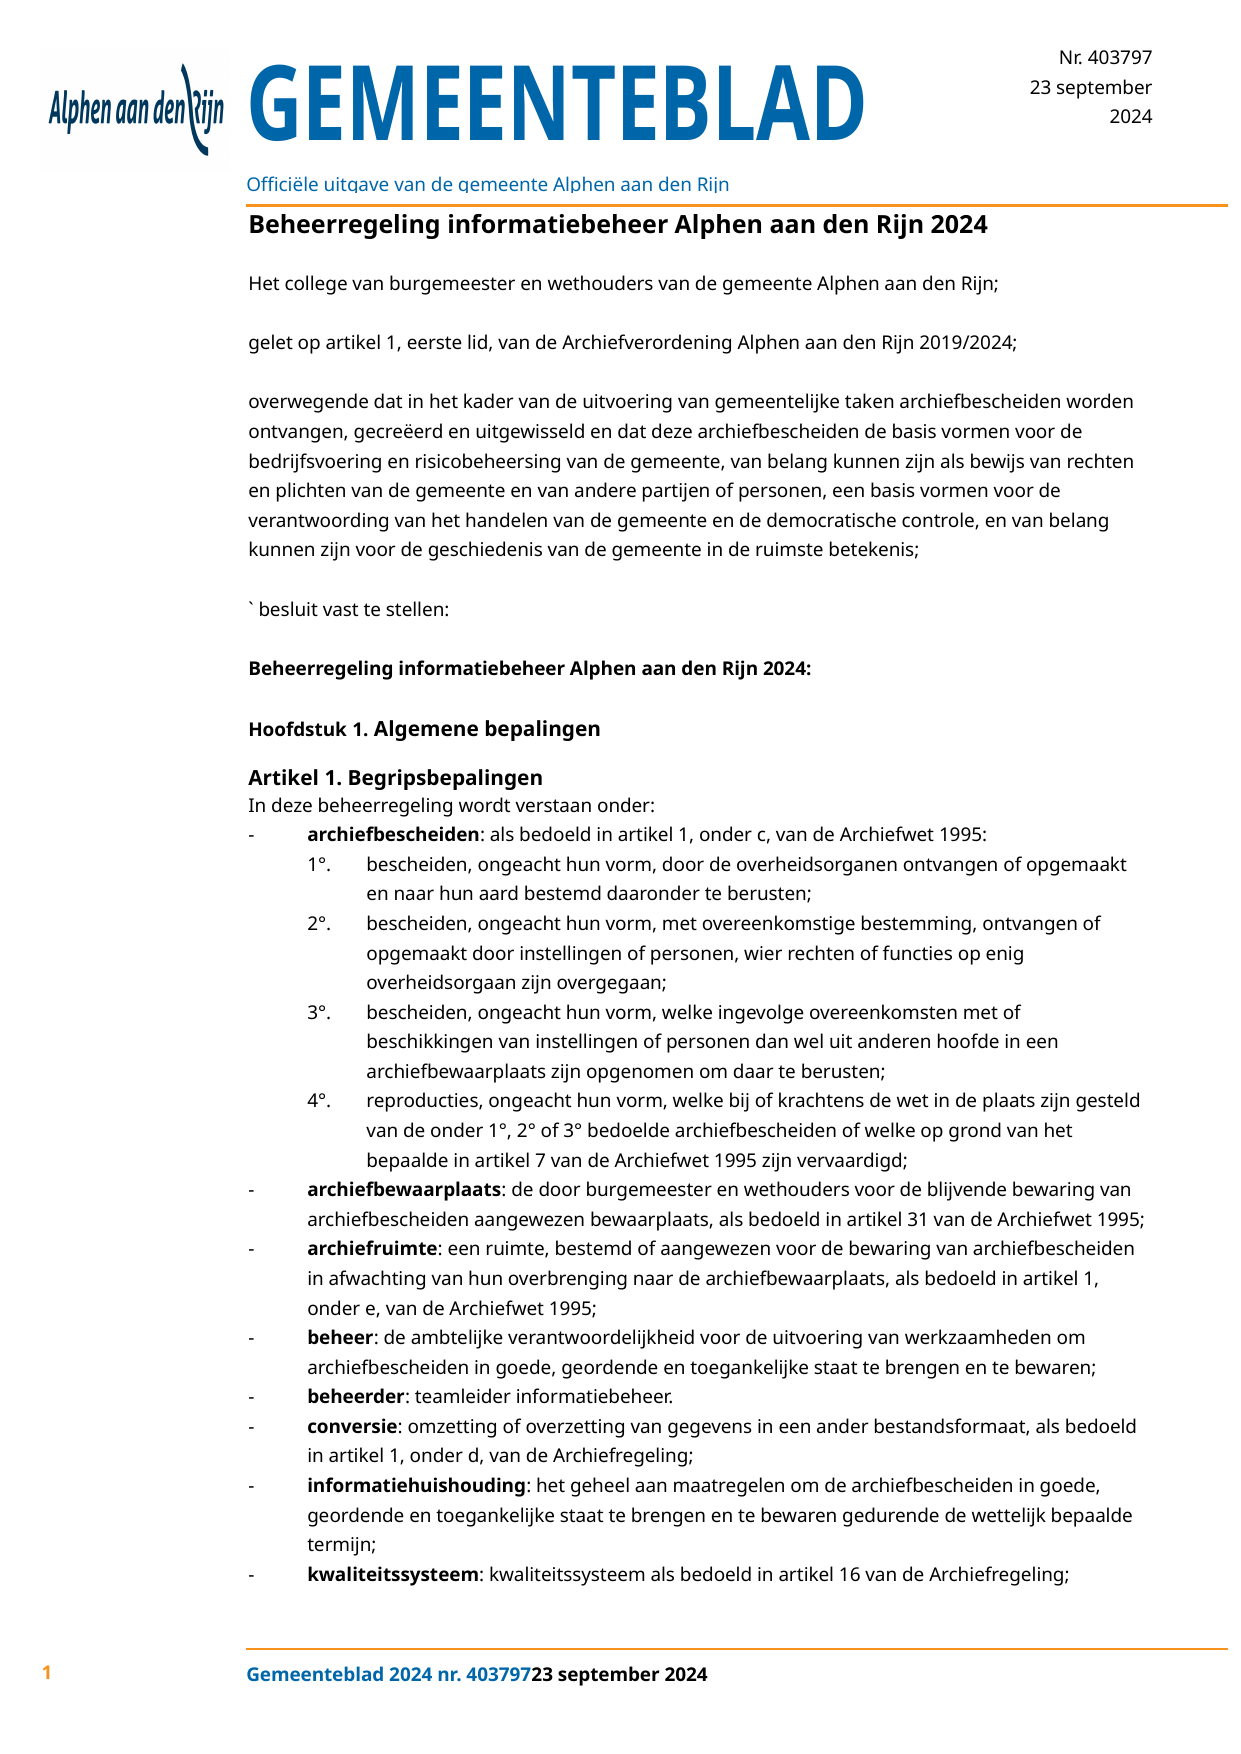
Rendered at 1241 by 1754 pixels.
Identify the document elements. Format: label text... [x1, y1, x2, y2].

text ` besluit vast te stellen: [248, 596, 1152, 621]
list archiefbescheiden: als bedoeld in artikel 1, onder c, van de Archiefwet 1995: [248, 821, 1152, 847]
text Het college van burgemeester en wethouders van de gemeente Alphen aan den Rijn; [248, 270, 1152, 296]
list informatiehuishouding: het geheel aan maatregelen om de archiefbescheiden in goede, geordende en toegankelijke staat te brengen en te bewaren gedurende de wettelijk bepaalde termijn; [248, 1472, 1152, 1557]
list archiefruimte: een ruimte, bestemd of aangewezen voor de bewaring van archiefbescheiden in afwachting van hun overbrenging naar de archiefbewaarplaats, als bedoeld in artikel 1, onder e, van de Archiefwet 1995; [248, 1236, 1152, 1320]
picture [41, 47, 231, 172]
list kwaliteitssysteem: kwaliteitssysteem als bedoeld in artikel 16 van de Archiefregeling; [248, 1561, 1152, 1587]
list conversie: omzetting of overzetting van gegevens in een ander bestandsformaat, als bedoeld in artikel 1, onder d, van de Archiefregeling; [248, 1413, 1152, 1468]
list beheerder: teamleider informatiebeheer. [248, 1383, 1152, 1409]
text Beheerregeling informatiebeheer Alphen aan den Rijn 2024: [248, 655, 1152, 681]
text gelet op artikel 1, eerste lid, van de Archiefverordening Alphen aan den Rijn 2019/2024; [248, 329, 1152, 355]
text Beheerregeling informatiebeheer Alphen aan den Rijn 2024 [248, 207, 1152, 241]
list archiefbewaarplaats: de door burgemeester en wethouders voor de blijvende bewaring van archiefbescheiden aangewezen bewaarplaats, als bedoeld in artikel 31 van de Archiefwet 1995; [248, 1176, 1152, 1232]
text Hoofdstuk 1. Algemene bepalingen [248, 714, 1152, 742]
text Artikel 1. Begripsbepalingen [248, 763, 1152, 792]
list beheer: de ambtelijke verantwoordelijkheid voor de uitvoering van werkzaamheden om archiefbescheiden in goede, geordende en toegankelijke staat te brengen en te bewaren; [248, 1324, 1152, 1379]
list bescheiden, ongeacht hun vorm, welke ingevolge overeenkomsten met of beschikkingen van instellingen of personen dan wel uit anderen hoofde in een archiefbewaarplaats zijn opgenomen om daar te berusten; [307, 999, 1152, 1084]
list reproducties, ongeacht hun vorm, welke bij of krachtens de wet in de plaats zijn gesteld van de onder 1°, 2° of 3° bedoelde archiefbescheiden of welke op grond van het bepaalde in artikel 7 van de Archiefwet 1995 zijn vervaardigd; [307, 1088, 1152, 1172]
text In deze beheerregeling wordt verstaan onder: [248, 792, 1152, 817]
list bescheiden, ongeacht hun vorm, door de overheidsorganen ontvangen of opgemaakt en naar hun aard bestemd daaronder te berusten; [307, 851, 1152, 906]
text overwegende dat in het kader van de uitvoering van gemeentelijke taken archiefbescheiden worden ontvangen, gecreëerd en uitgewisseld en dat deze archiefbescheiden de basis vormen voor de bedrijfsvoering en risicobeheersing van de gemeente, van belang kunnen zijn als bewijs van rechten en plichten van de gemeente en van andere partijen of personen, een basis vormen voor de verantwoording van het handelen van de gemeente en de democratische controle, en van belang kunnen zijn voor de geschiedenis van de gemeente in de ruimste betekenis; [248, 389, 1152, 562]
list bescheiden, ongeacht hun vorm, met overeenkomstige bestemming, ontvangen of opgemaakt door instellingen of personen, wier rechten of functies op enig overheidsorgaan zijn overgegaan; [307, 910, 1152, 995]
